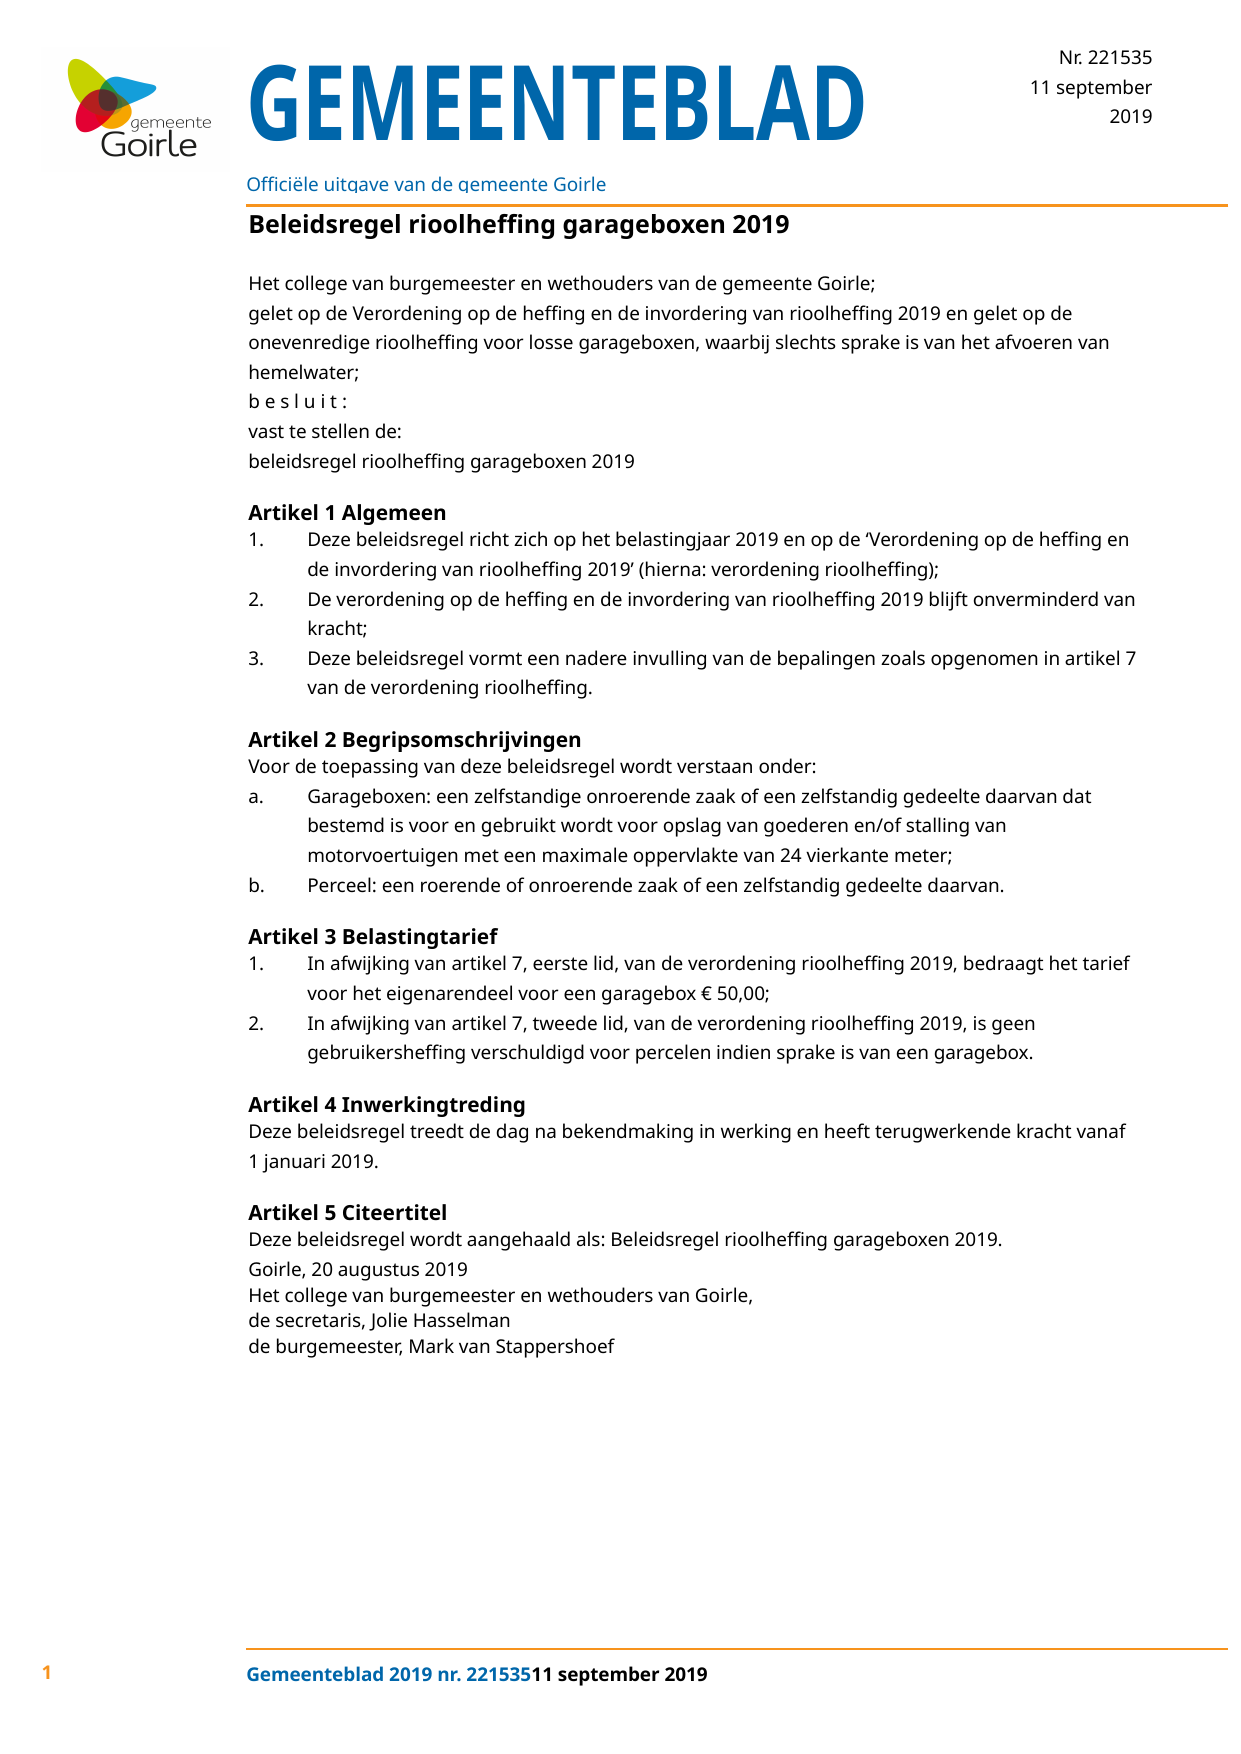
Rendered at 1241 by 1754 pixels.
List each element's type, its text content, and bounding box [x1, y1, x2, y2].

text gelet op de Verordening op de heffing en de invordering van rioolheffing 2019 en gelet op de onevenredige rioolheffing voor losse garageboxen, waarbij slechts sprake is van het afvoeren van hemelwater; [248, 300, 1152, 385]
text Artikel 5 Citeertitel [248, 1198, 1152, 1227]
text Het college van burgemeester en wethouders van Goirle, [248, 1282, 1152, 1308]
text Deze beleidsregel wordt aangehaald als: Beleidsregel rioolheffing garageboxen 2019. [248, 1227, 1152, 1252]
text Artikel 3 Belastingtarief [248, 922, 1152, 951]
text Artikel 2 Begripsomschrijvingen [248, 725, 1152, 753]
text vast te stellen de: [248, 418, 1152, 444]
text Artikel 4 Inwerkingtreding [248, 1090, 1152, 1118]
text Deze beleidsregel treedt de dag na bekendmaking in werking en heeft terugwerkende kracht vanaf 1 januari 2019. [248, 1118, 1152, 1173]
text de burgemeester, Mark van Stappershoef [248, 1333, 1152, 1359]
text Artikel 1 Algemeen [248, 498, 1152, 527]
list De verordening op de heffing en de invordering van rioolheffing 2019 blijft onverminderd van kracht; [248, 586, 1152, 641]
list In afwijking van artikel 7, eerste lid, van de verordening rioolheffing 2019, bedraagt het tarief voor het eigenarendeel voor een garagebox € 50,00; [248, 951, 1152, 1006]
list In afwijking van artikel 7, tweede lid, van de verordening rioolheffing 2019, is geen gebruikersheffing verschuldigd voor percelen indien sprake is van een garagebox. [248, 1010, 1152, 1065]
list Perceel: een roerende of onroerende zaak of een zelfstandig gedeelte daarvan. [248, 872, 1152, 897]
text b e s l u i t : [248, 389, 1152, 414]
text Beleidsregel rioolheffing garageboxen 2019 [248, 207, 1152, 241]
text Het college van burgemeester en wethouders van de gemeente Goirle; [248, 270, 1152, 296]
list Deze beleidsregel vormt een nadere invulling van de bepalingen zoals opgenomen in artikel 7 van de verordening rioolheffing. [248, 645, 1152, 700]
list Garageboxen: een zelfstandige onroerende zaak of een zelfstandig gedeelte daarvan dat bestemd is voor en gebruikt wordt voor opslag van goederen en/of stalling van motorvoertuigen met een maximale oppervlakte van 24 vierkante meter; [248, 783, 1152, 868]
list Deze beleidsregel richt zich op het belastingjaar 2019 en op de ‘Verordening op de heffing en de invordering van rioolheffing 2019’ (hierna: verordening rioolheffing); [248, 527, 1152, 582]
text Goirle, 20 augustus 2019 [248, 1256, 1152, 1282]
text beleidsregel rioolheffing garageboxen 2019 [248, 448, 1152, 473]
text de secretaris, Jolie Hasselman [248, 1308, 1152, 1333]
text Voor de toepassing van deze beleidsregel wordt verstaan onder: [248, 753, 1152, 779]
picture [41, 47, 231, 172]
